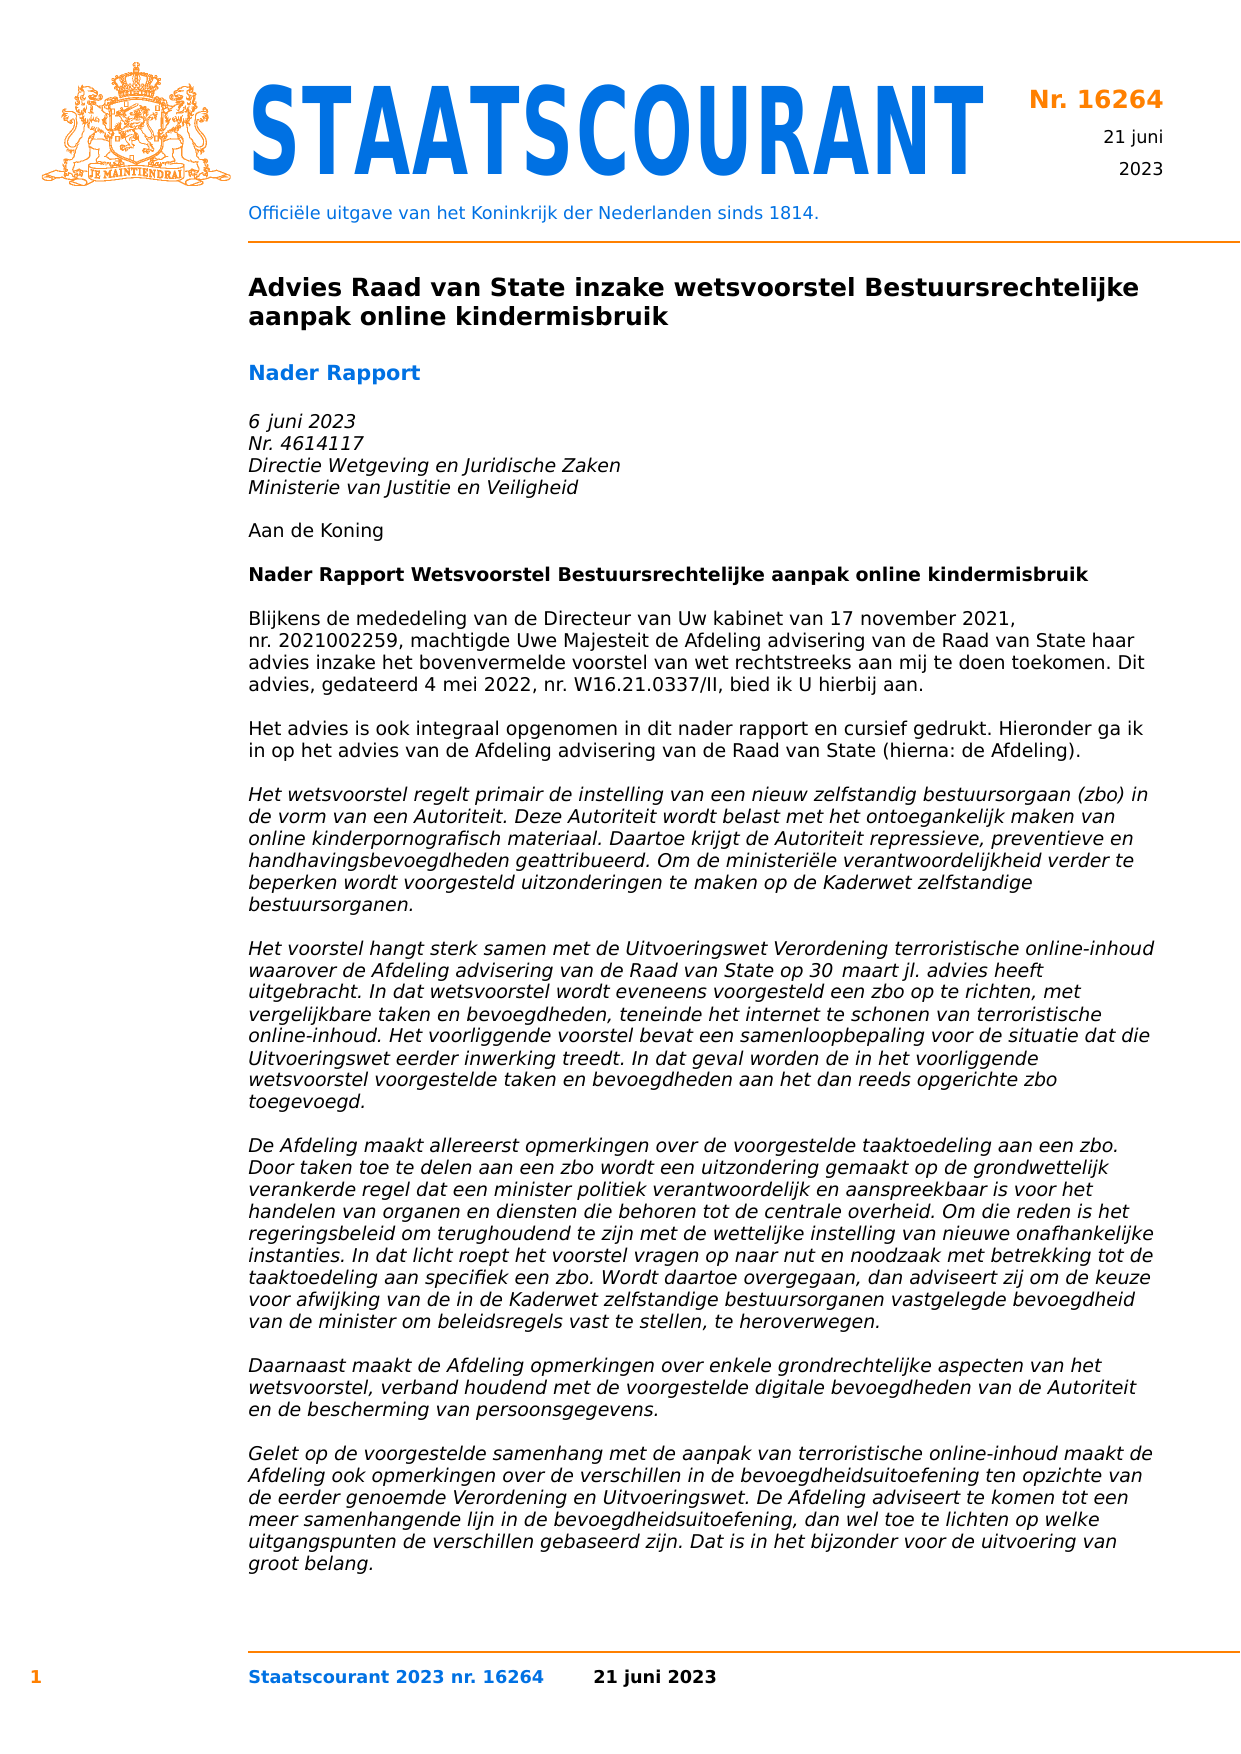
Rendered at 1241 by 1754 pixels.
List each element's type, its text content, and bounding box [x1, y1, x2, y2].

text Daarnaast maakt de Afdeling opmerkingen over enkele grondrechtelijke aspecten van het wetsvoorstel, verband houdend met de voorgestelde digitale bevoegdheden van de Autoriteit en de bescherming van persoonsgegevens. [248, 1355, 1163, 1421]
subtitle Nader Rapport [248, 361, 1163, 386]
text Nader Rapport Wetsvoorstel Bestuursrechtelijke aanpak online kindermisbruik [248, 564, 1163, 586]
text Nr. 4614117 [248, 433, 1163, 454]
text 6 juni 2023 [248, 411, 1163, 433]
text Het voorstel hangt sterk samen met de Uitvoeringswet Verordening terroristische online-inhoud waarover de Afdeling advisering van de Raad van State op 30 maart jl. advies heeft uitgebracht. In dat wetsvoorstel wordt eveneens voorgesteld een zbo op te richten, met vergelijkbare taken en bevoegdheden, teneinde het internet te schonen van terroristische online-inhoud. Het voorliggende voorstel bevat een samenloopbepaling voor de situatie dat die Uitvoeringswet eerder inwerking treedt. In dat geval worden de in het voorliggende wetsvoorstel voorgestelde taken en bevoegdheden aan het dan reeds opgerichte zbo toegevoegd. [248, 937, 1163, 1113]
text Ministerie van Justitie en Veiligheid [248, 477, 1163, 498]
subtitle Advies Raad van State inzake wetsvoorstel Bestuursrechtelijke aanpak online kindermisbruik [248, 273, 1163, 331]
table_cell 2023 [998, 153, 1240, 203]
table_header [25, 62, 248, 241]
picture [41, 62, 231, 186]
text Aan de Koning [248, 520, 1163, 542]
table_cell 21 juni [998, 121, 1240, 153]
text De Afdeling maakt allereerst opmerkingen over de voorgestelde taaktoedeling aan een zbo. Door taken toe te delen aan een zbo wordt een uitzondering gemaakt op de grondwettelijk verankerde regel dat een minister politiek verantwoordelijk en aanspreekbaar is voor het handelen van organen en diensten die behoren tot de centrale overheid. Om die reden is het regeringsbeleid om terughoudend te zijn met de wettelijke instelling van nieuwe onafhankelijke instanties. In dat licht roept het voorstel vragen op naar nut en noodzaak met betrekking tot de taaktoedeling aan specifiek een zbo. Wordt daartoe overgegaan, dan adviseert zij om de keuze voor afwijking van de in de Kaderwet zelfstandige bestuursorganen vastgelegde bevoegdheid van de minister om beleidsregels vast te stellen, te heroverwegen. [248, 1135, 1163, 1333]
table_cell Officiële uitgave van het Koninkrijk der Nederlanden sinds 1814. [248, 203, 1240, 241]
text Blijkens de mededeling van de Directeur van Uw kabinet van 17 november 2021, nr. 2021002259, machtigde Uwe Majesteit de Afdeling advisering van de Raad van State haar advies inzake het bovenvermelde voorstel van wet rechtstreeks aan mij te doen toekomen. Dit advies, gedateerd 4 mei 2022, nr. W16.21.0337/II, bied ik U hierbij aan. [248, 608, 1163, 696]
text Gelet op de voorgestelde samenhang met de aanpak van terroristische online-inhoud maakt de Afdeling ook opmerkingen over de verschillen in de bevoegdheidsuitoefening ten opzichte van de eerder genoemde Verordening en Uitvoeringswet. De Afdeling adviseert te komen tot een meer samenhangende lijn in de bevoegdheidsuitoefening, dan wel toe te lichten op welke uitgangspunten de verschillen gebaseerd zijn. Dat is in het bijzonder voor de uitvoering van groot belang. [248, 1443, 1163, 1574]
table_header Nr. 16264 [998, 62, 1240, 121]
text Het wetsvoorstel regelt primair de instelling van een nieuw zelfstandig bestuursorgaan (zbo) in de vorm van een Autoriteit. Deze Autoriteit wordt belast met het ontoegankelijk maken van online kinderpornografisch materiaal. Daartoe krijgt de Autoriteit repressieve, preventieve en handhavingsbevoegdheden geattribueerd. Om de ministeriële verantwoordelijkheid verder te beperken wordt voorgesteld uitzonderingen te maken op de Kaderwet zelfstandige bestuursorganen. [248, 784, 1163, 916]
text Het advies is ook integraal opgenomen in dit nader rapport en cursief gedrukt. Hieronder ga ik in op het advies van de Afdeling advisering van de Raad van State (hierna: de Afdeling). [248, 718, 1163, 762]
table_header STAATSCOURANT [248, 62, 998, 203]
text Directie Wetgeving en Juridische Zaken [248, 454, 1163, 477]
